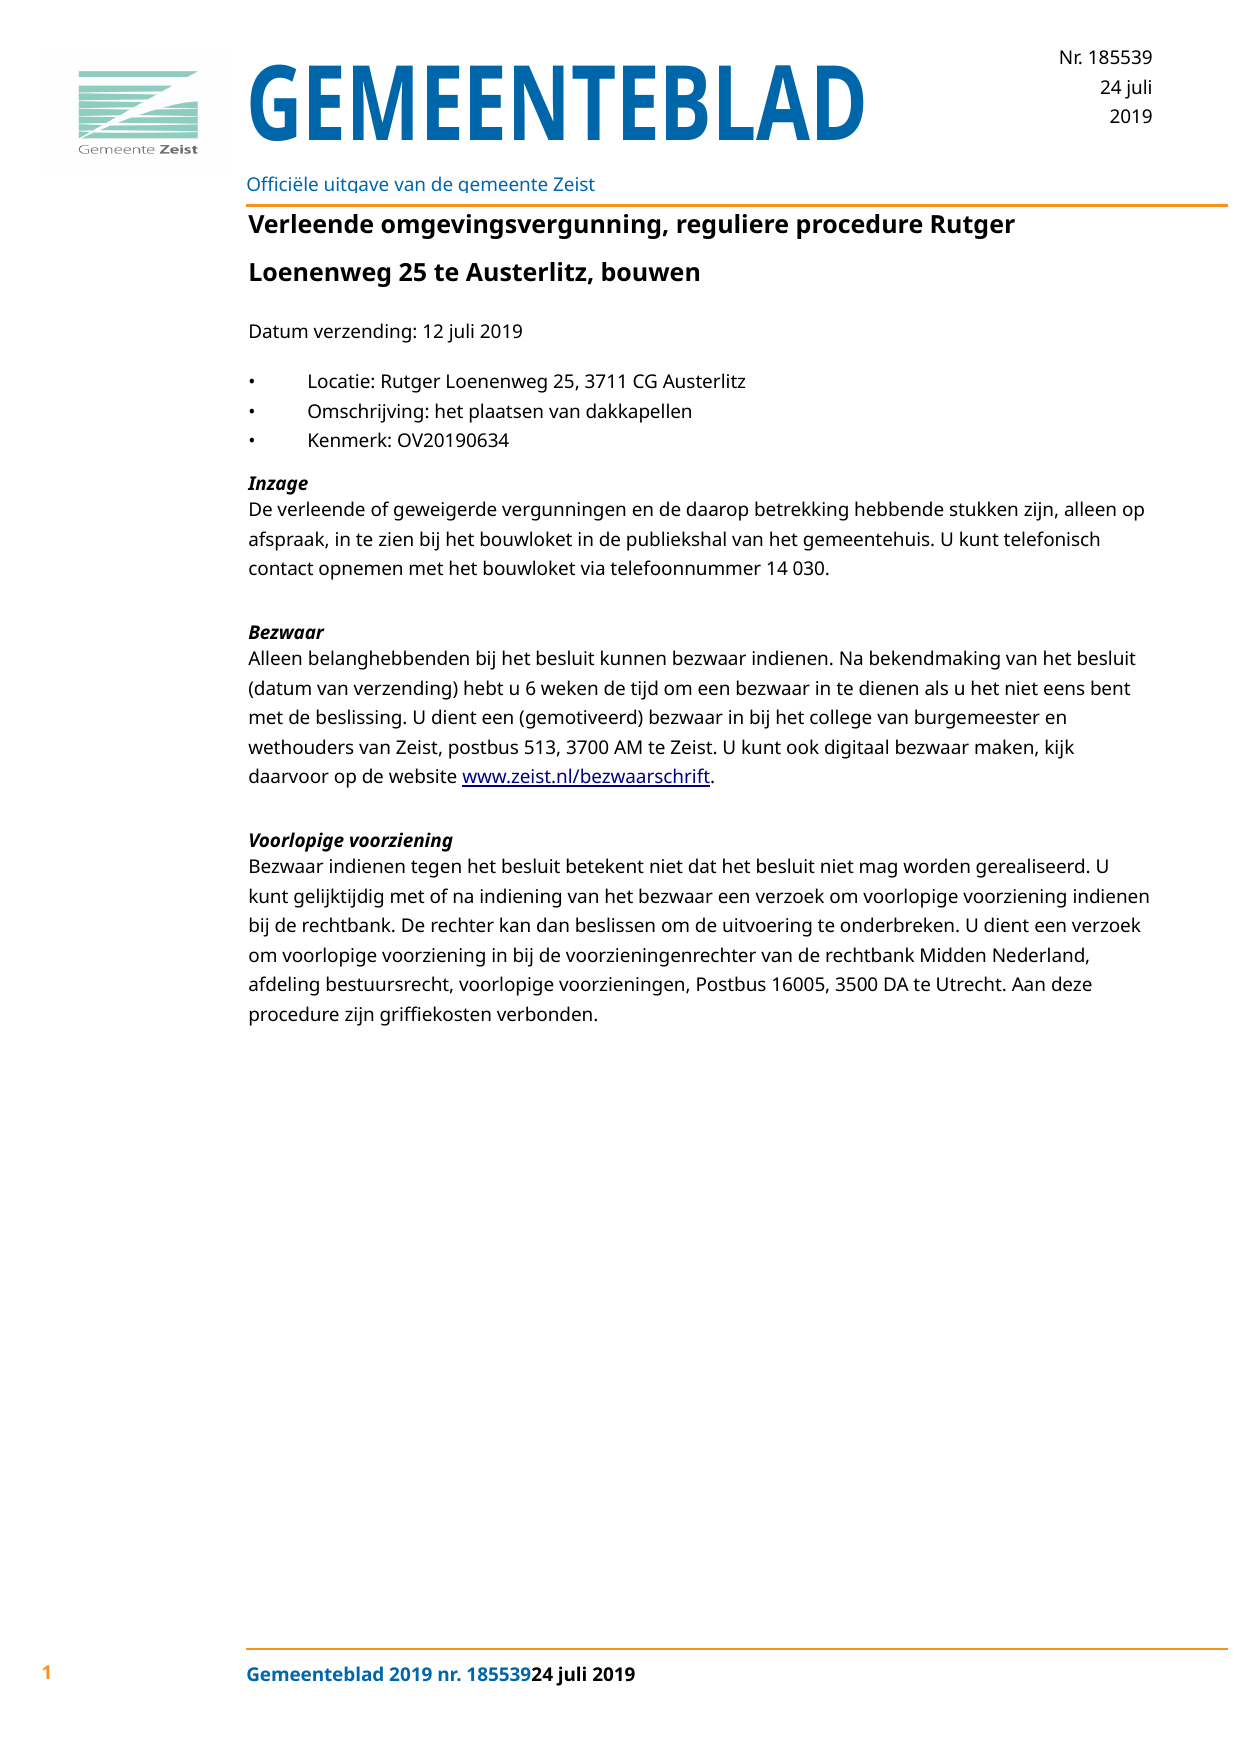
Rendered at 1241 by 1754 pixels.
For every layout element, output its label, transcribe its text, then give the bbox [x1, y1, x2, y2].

list Locatie: Rutger Loenenweg 25, 3711 CG Austerlitz [248, 368, 1152, 394]
list Kenmerk: OV20190634 [248, 427, 1152, 453]
text Alleen belanghebbenden bij het besluit kunnen bezwaar indienen. Na bekendmaking van het besluit (datum van verzending) hebt u 6 weken de tijd om een bezwaar in te dienen als u het niet eens bent met de beslissing. U dient een (gemotiveerd) bezwaar in bij het college van burgemeester en wethouders van Zeist, postbus 513, 3700 AM te Zeist. U kunt ook digitaal bezwaar maken, kijk daarvoor op de website www.zeist.nl/bezwaarschrift. [248, 645, 1152, 789]
text Voorlopige voorziening [248, 827, 1152, 853]
text De verleende of geweigerde vergunningen en de daarop betrekking hebbende stukken zijn, alleen op afspraak, in te zien bij het bouwloket in de publiekshal van het gemeentehuis. U kunt telefonisch contact opnemen met het bouwloket via telefoonnummer 14 030. [248, 496, 1152, 581]
text Bezwaar [248, 619, 1152, 645]
picture [41, 47, 231, 172]
text Verleende omgevingsvergunning, reguliere procedure Rutger Loenenweg 25 te Austerlitz, bouwen [248, 207, 1152, 288]
list Omschrijving: het plaatsen van dakkapellen [248, 398, 1152, 424]
text Inzage [248, 471, 1152, 496]
text Bezwaar indienen tegen het besluit betekent niet dat het besluit niet mag worden gerealiseerd. U kunt gelijktijdig met of na indiening van het bezwaar een verzoek om voorlopige voorziening indienen bij de rechtbank. De rechter kan dan beslissen om de uitvoering te onderbreken. U dient een verzoek om voorlopige voorziening in bij de voorzieningenrechter van de rechtbank Midden Nederland, afdeling bestuursrecht, voorlopige voorzieningen, Postbus 16005, 3500 DA te Utrecht. Aan deze procedure zijn griffiekosten verbonden. [248, 853, 1152, 1027]
text Datum verzending: 12 juli 2019 [248, 318, 1152, 344]
